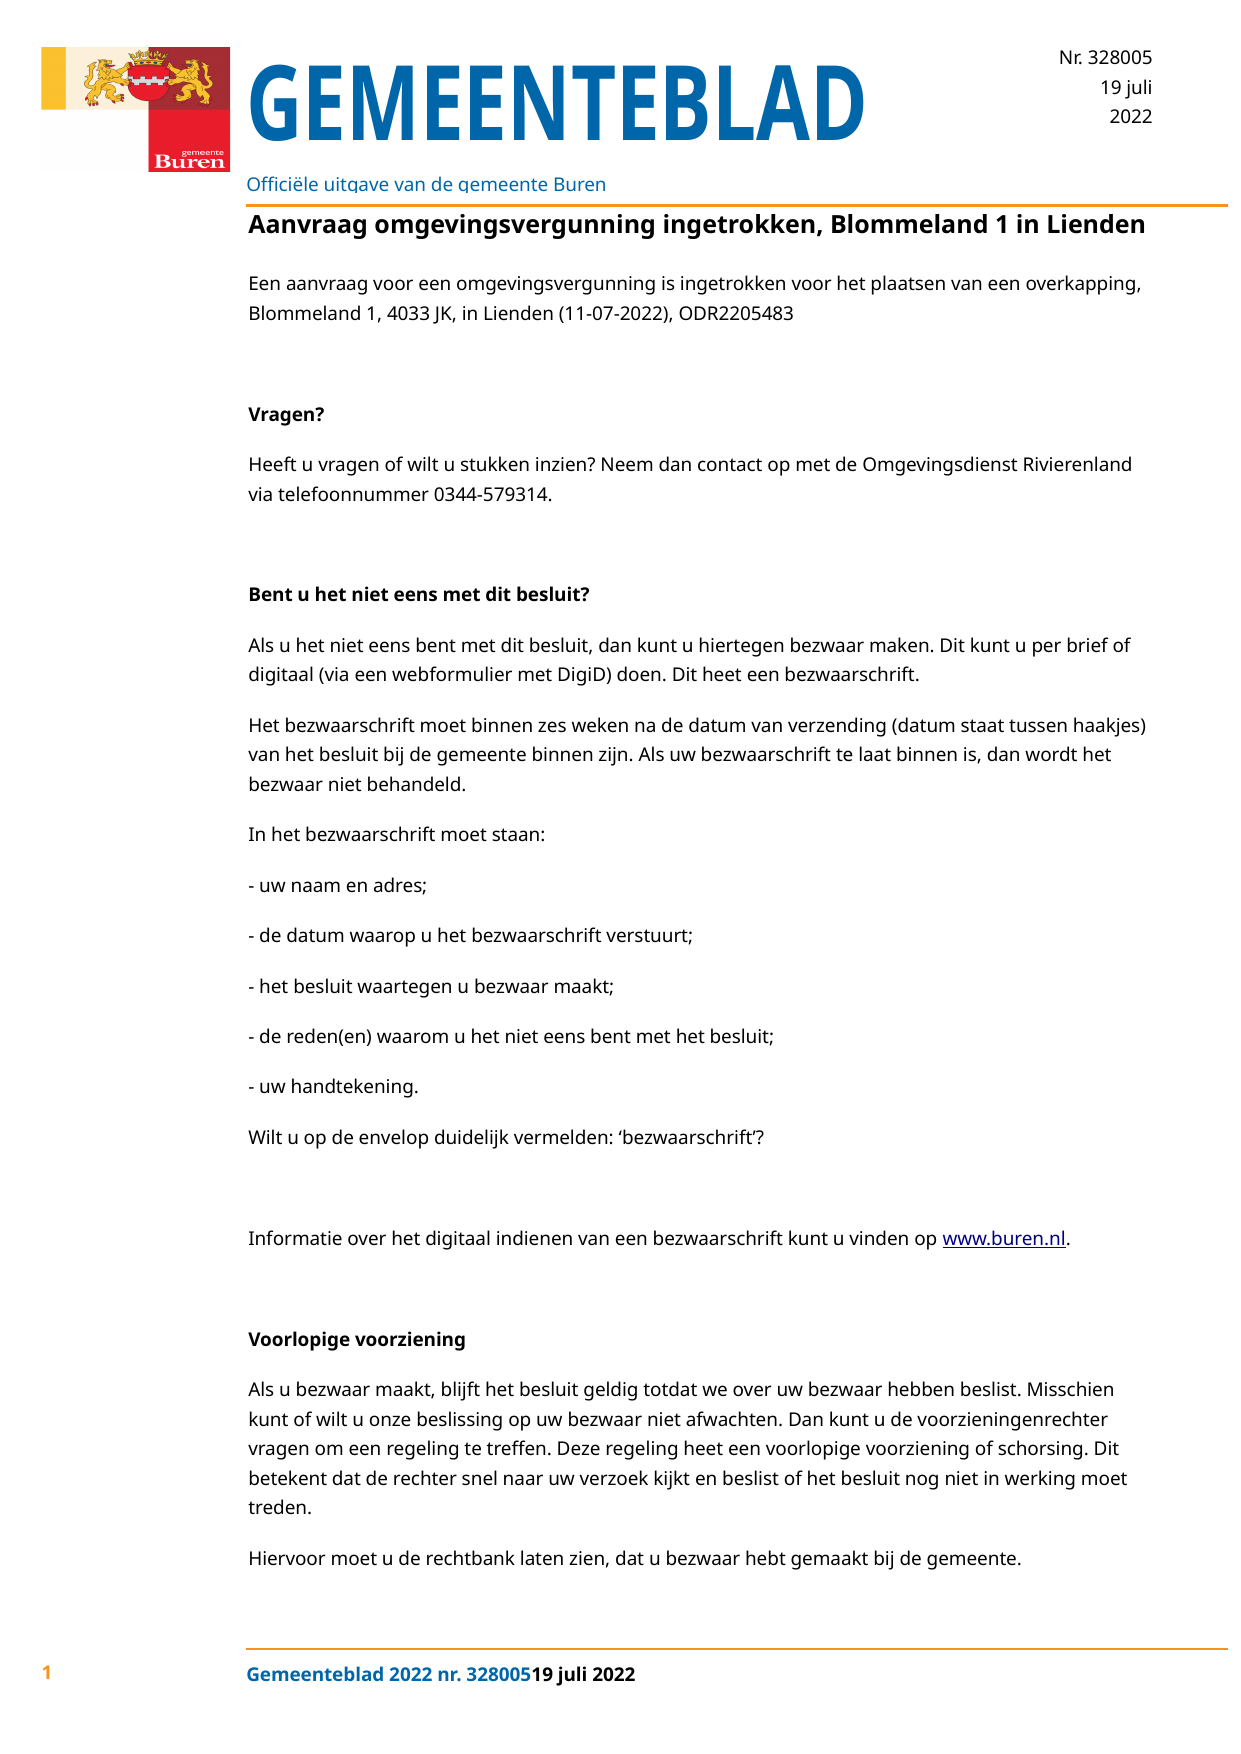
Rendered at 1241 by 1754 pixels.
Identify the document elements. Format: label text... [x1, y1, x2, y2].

text Bent u het niet eens met dit besluit? [248, 582, 1152, 607]
text Aanvraag omgevingsvergunning ingetrokken, Blommeland 1 in Lienden [248, 207, 1152, 241]
text - het besluit waartegen u bezwaar maakt; [248, 973, 1152, 998]
picture [41, 47, 231, 172]
text Een aanvraag voor een omgevingsvergunning is ingetrokken voor het plaatsen van een overkapping, Blommeland 1, 4033 JK, in Lienden (11-07-2022), ODR2205483 [248, 270, 1152, 326]
text Heeft u vragen of wilt u stukken inzien? Neem dan contact op met de Omgevingsdienst Rivierenland via telefoonnummer 0344-579314. [248, 451, 1152, 506]
text - uw naam en adres; [248, 872, 1152, 898]
text Het bezwaarschrift moet binnen zes weken na de datum van verzending (datum staat tussen haakjes) van het besluit bij de gemeente binnen zijn. Als uw bezwaarschrift te laat binnen is, dan wordt het bezwaar niet behandeld. [248, 712, 1152, 797]
text Als u het niet eens bent met dit besluit, dan kunt u hiertegen bezwaar maken. Dit kunt u per brief of digitaal (via een webformulier met DigiD) doen. Dit heet een bezwaarschrift. [248, 632, 1152, 687]
text - de datum waarop u het bezwaarschrift verstuurt; [248, 922, 1152, 948]
text In het bezwaarschrift moet staan: [248, 822, 1152, 847]
text Informatie over het digitaal indienen van een bezwaarschrift kunt u vinden op www.buren.nl. [248, 1225, 1152, 1251]
text - de reden(en) waarom u het niet eens bent met het besluit; [248, 1023, 1152, 1049]
text - uw handtekening. [248, 1074, 1152, 1099]
text Hiervoor moet u de rechtbank laten zien, dat u bezwaar hebt gemaakt bij de gemeente. [248, 1545, 1152, 1571]
text Als u bezwaar maakt, blijft het besluit geldig totdat we over uw bezwaar hebben beslist. Misschien kunt of wilt u onze beslissing op uw bezwaar niet afwachten. Dan kunt u de voorzieningenrechter vragen om een regeling te treffen. Deze regeling heet een voorlopige voorziening of schorsing. Dit betekent dat de rechter snel naar uw verzoek kijkt en beslist of het besluit nog niet in werking moet treden. [248, 1376, 1152, 1520]
text Voorlopige voorziening [248, 1326, 1152, 1351]
text Wilt u op de envelop duidelijk vermelden: ‘bezwaarschrift’? [248, 1124, 1152, 1150]
text Vragen? [248, 401, 1152, 426]
